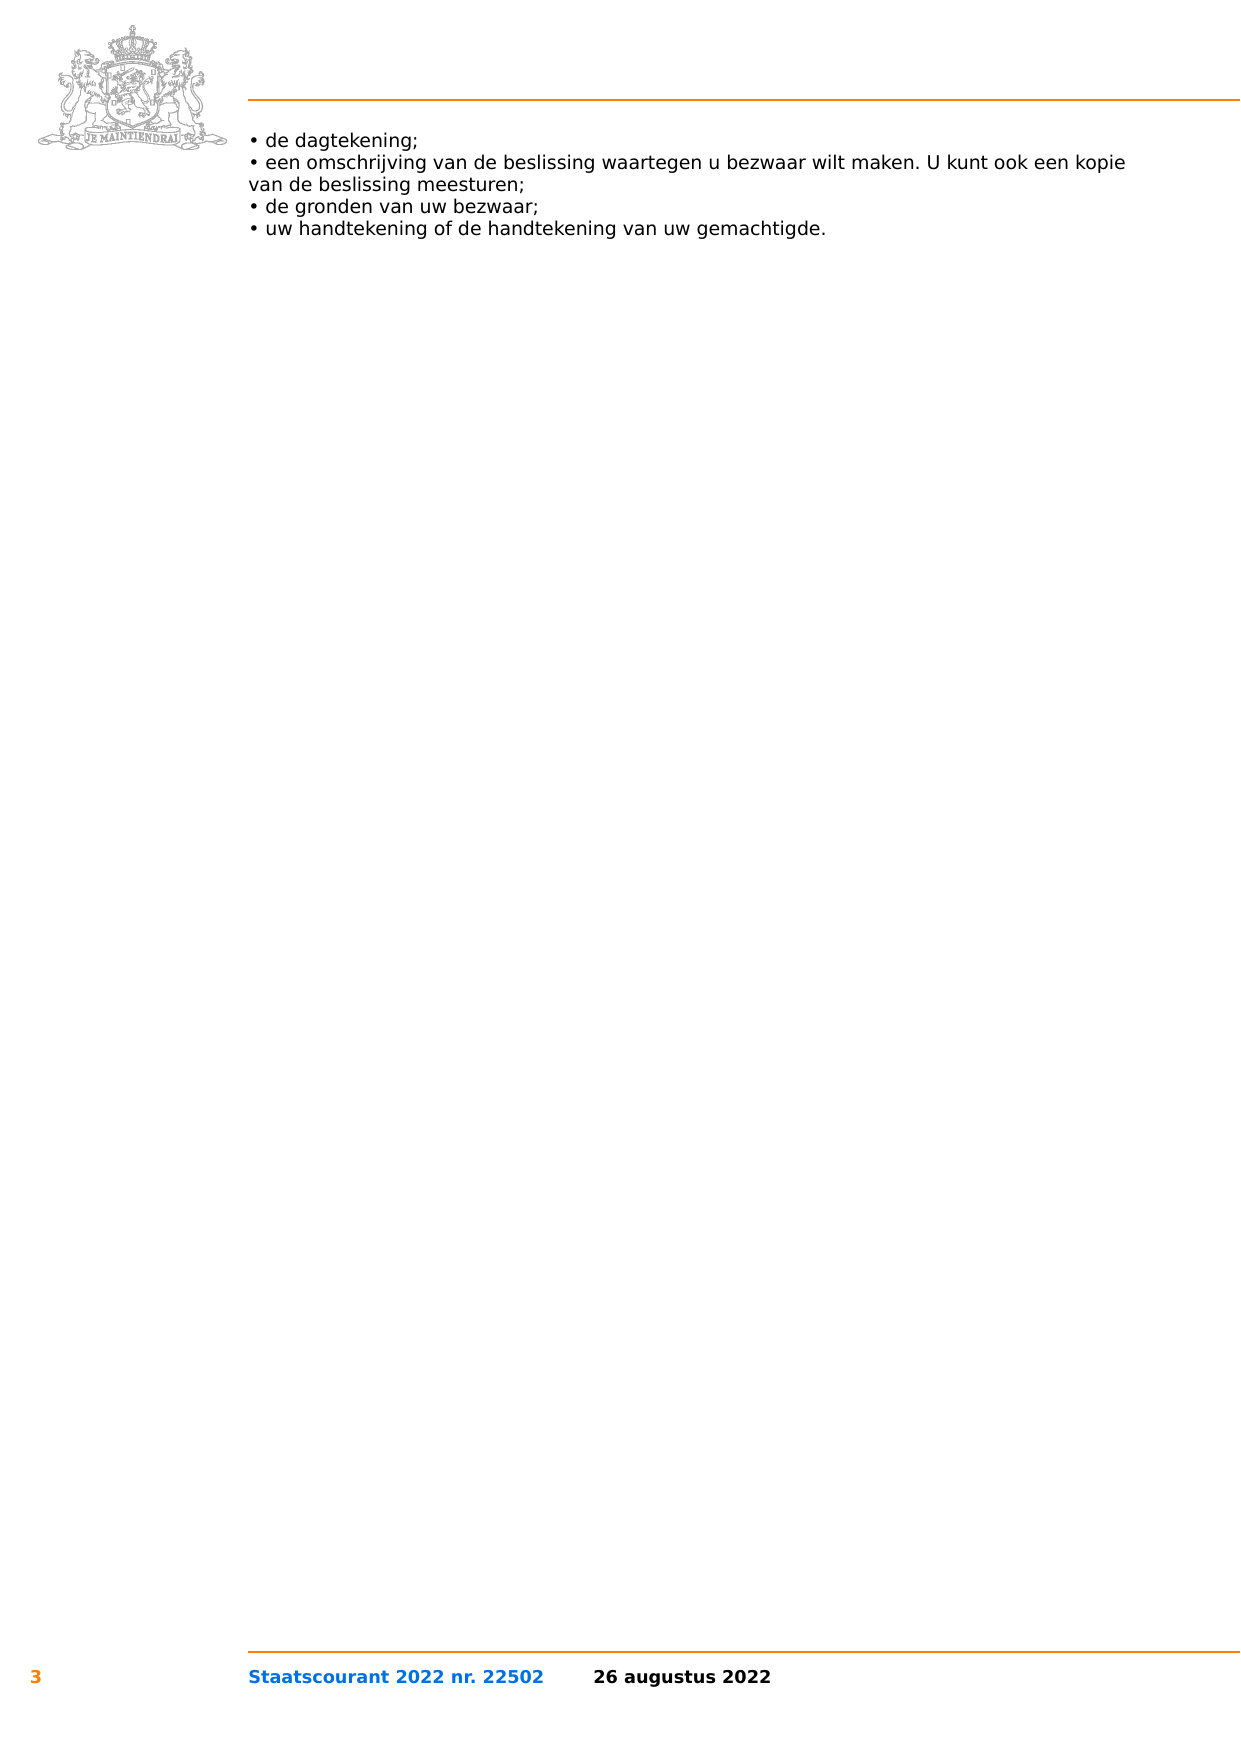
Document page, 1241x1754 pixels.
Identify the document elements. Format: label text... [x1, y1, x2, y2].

text • uw handtekening of de handtekening van uw gemachtigde. [248, 218, 1163, 240]
text • de gronden van uw bezwaar; [248, 196, 1163, 218]
text • een omschrijving van de beslissing waartegen u bezwaar wilt maken. U kunt ook een kopie van de beslissing meesturen; [248, 152, 1163, 196]
picture [38, 25, 227, 150]
text • de dagtekening; [248, 130, 1163, 152]
